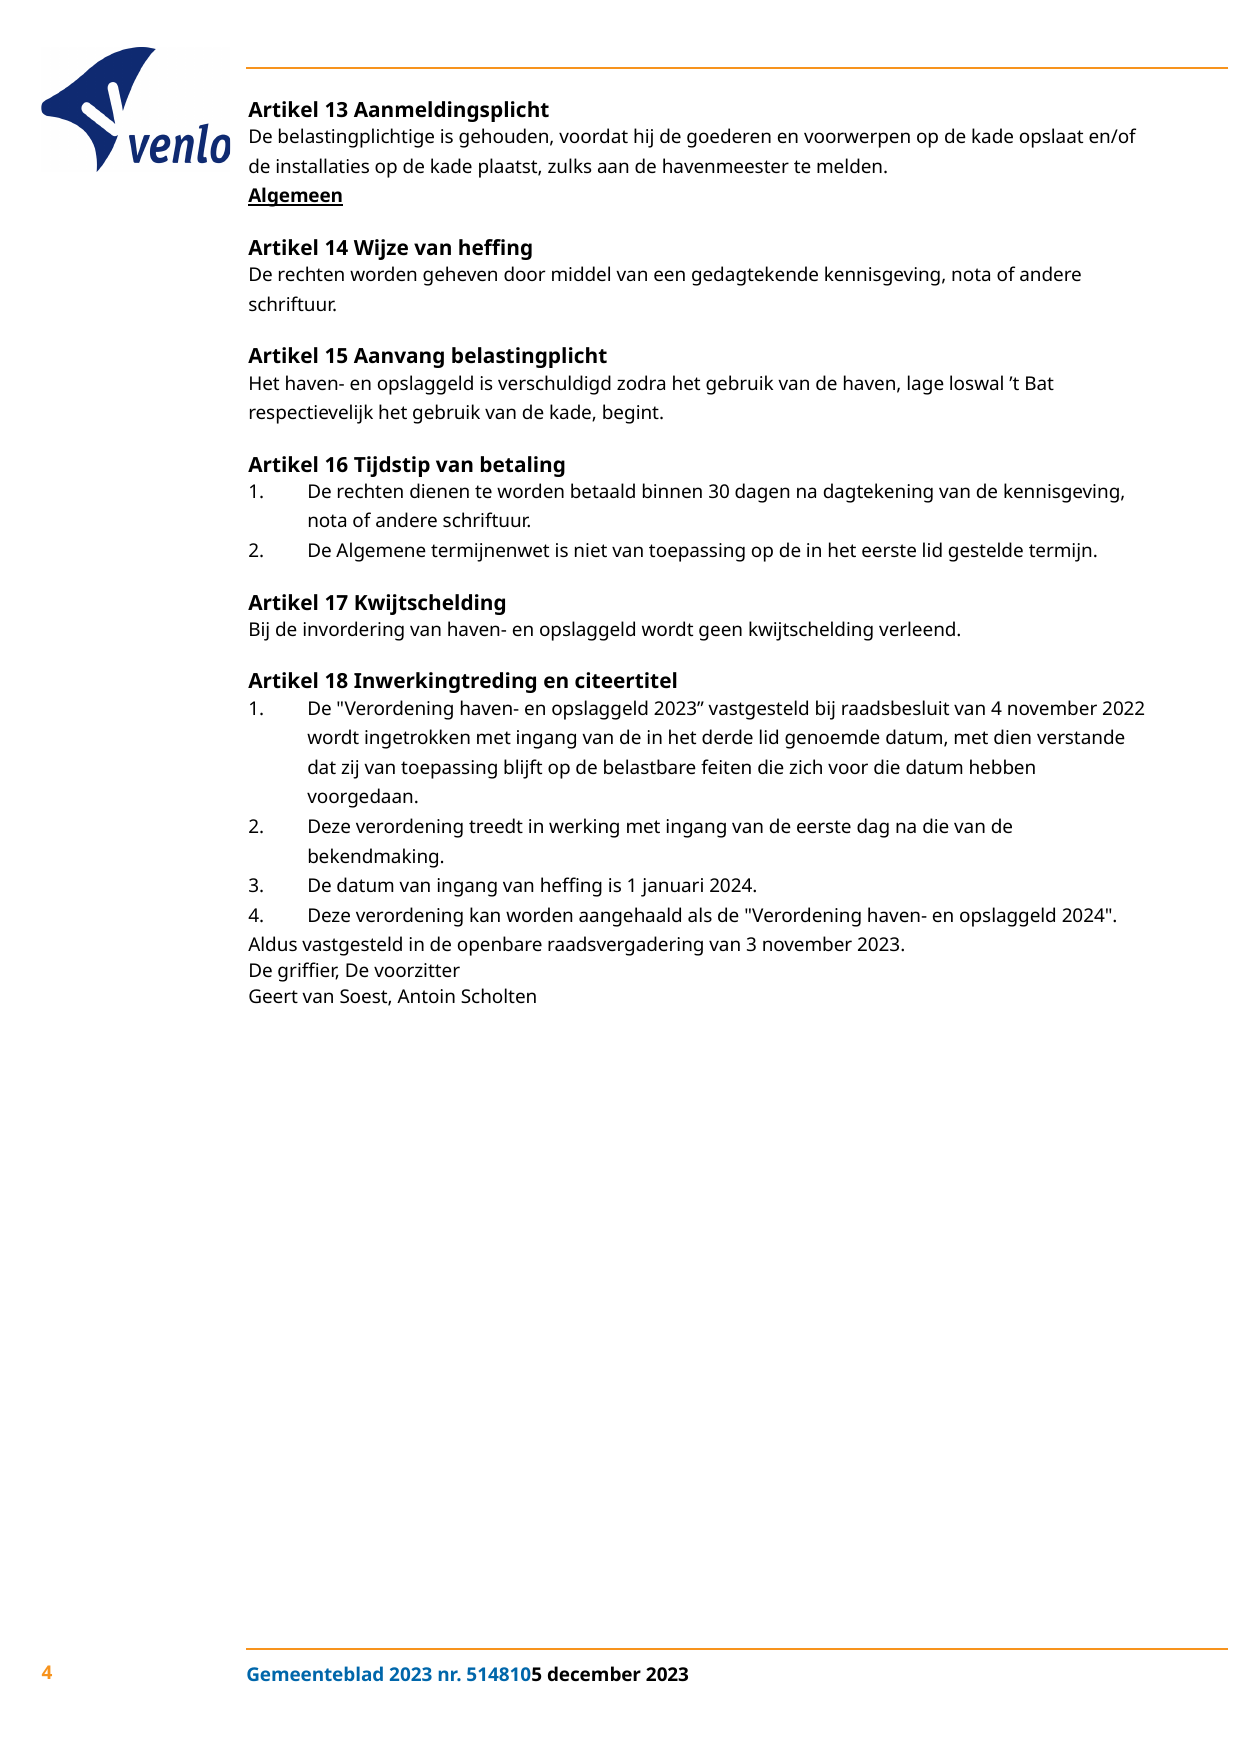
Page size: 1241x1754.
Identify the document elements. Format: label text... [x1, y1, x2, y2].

text Artikel 16 Tijdstip van betaling [248, 450, 1152, 478]
list De rechten dienen te worden betaald binnen 30 dagen na dagtekening van de kennisgeving, nota of andere schriftuur. [248, 478, 1152, 533]
text Artikel 13 Aanmeldingsplicht [248, 95, 1152, 123]
text Algemeen [248, 182, 1152, 208]
text De belastingplichtige is gehouden, voordat hij de goederen en voorwerpen op de kade opslaat en/of de installaties op de kade plaatst, zulks aan de havenmeester te melden. [248, 123, 1152, 178]
list Deze verordening treedt in werking met ingang van de eerste dag na die van de bekendmaking. [248, 813, 1152, 869]
text Aldus vastgesteld in de openbare raadsvergadering van 3 november 2023. [248, 932, 1152, 957]
text Artikel 18 Inwerkingtreding en citeertitel [248, 667, 1152, 695]
list De Algemene termijnenwet is niet van toepassing op de in het eerste lid gestelde termijn. [248, 537, 1152, 563]
text Het haven- en opslaggeld is verschuldigd zodra het gebruik van de haven, lage loswal ’t Bat respectievelijk het gebruik van de kade, begint. [248, 370, 1152, 425]
list De datum van ingang van heffing is 1 januari 2024. [248, 872, 1152, 898]
text Geert van Soest, Antoin Scholten [248, 983, 1152, 1009]
list Deze verordening kan worden aangehaald als de "Verordening haven- en opslaggeld 2024". [248, 902, 1152, 928]
text Artikel 14 Wijze van heffing [248, 233, 1152, 261]
text Artikel 15 Aanvang belastingplicht [248, 341, 1152, 370]
text De griffier, De voorzitter [248, 957, 1152, 983]
text Artikel 17 Kwijtschelding [248, 588, 1152, 616]
list De "Verordening haven- en opslaggeld 2023” vastgesteld bij raadsbesluit van 4 november 2022 wordt ingetrokken met ingang van de in het derde lid genoemde datum, met dien verstande dat zij van toepassing blijft op de belastbare feiten die zich voor die datum hebben voorgedaan. [248, 695, 1152, 809]
text Bij de invordering van haven- en opslaggeld wordt geen kwijtschelding verleend. [248, 616, 1152, 642]
picture [41, 47, 231, 172]
text De rechten worden geheven door middel van een gedagtekende kennisgeving, nota of andere schriftuur. [248, 261, 1152, 317]
